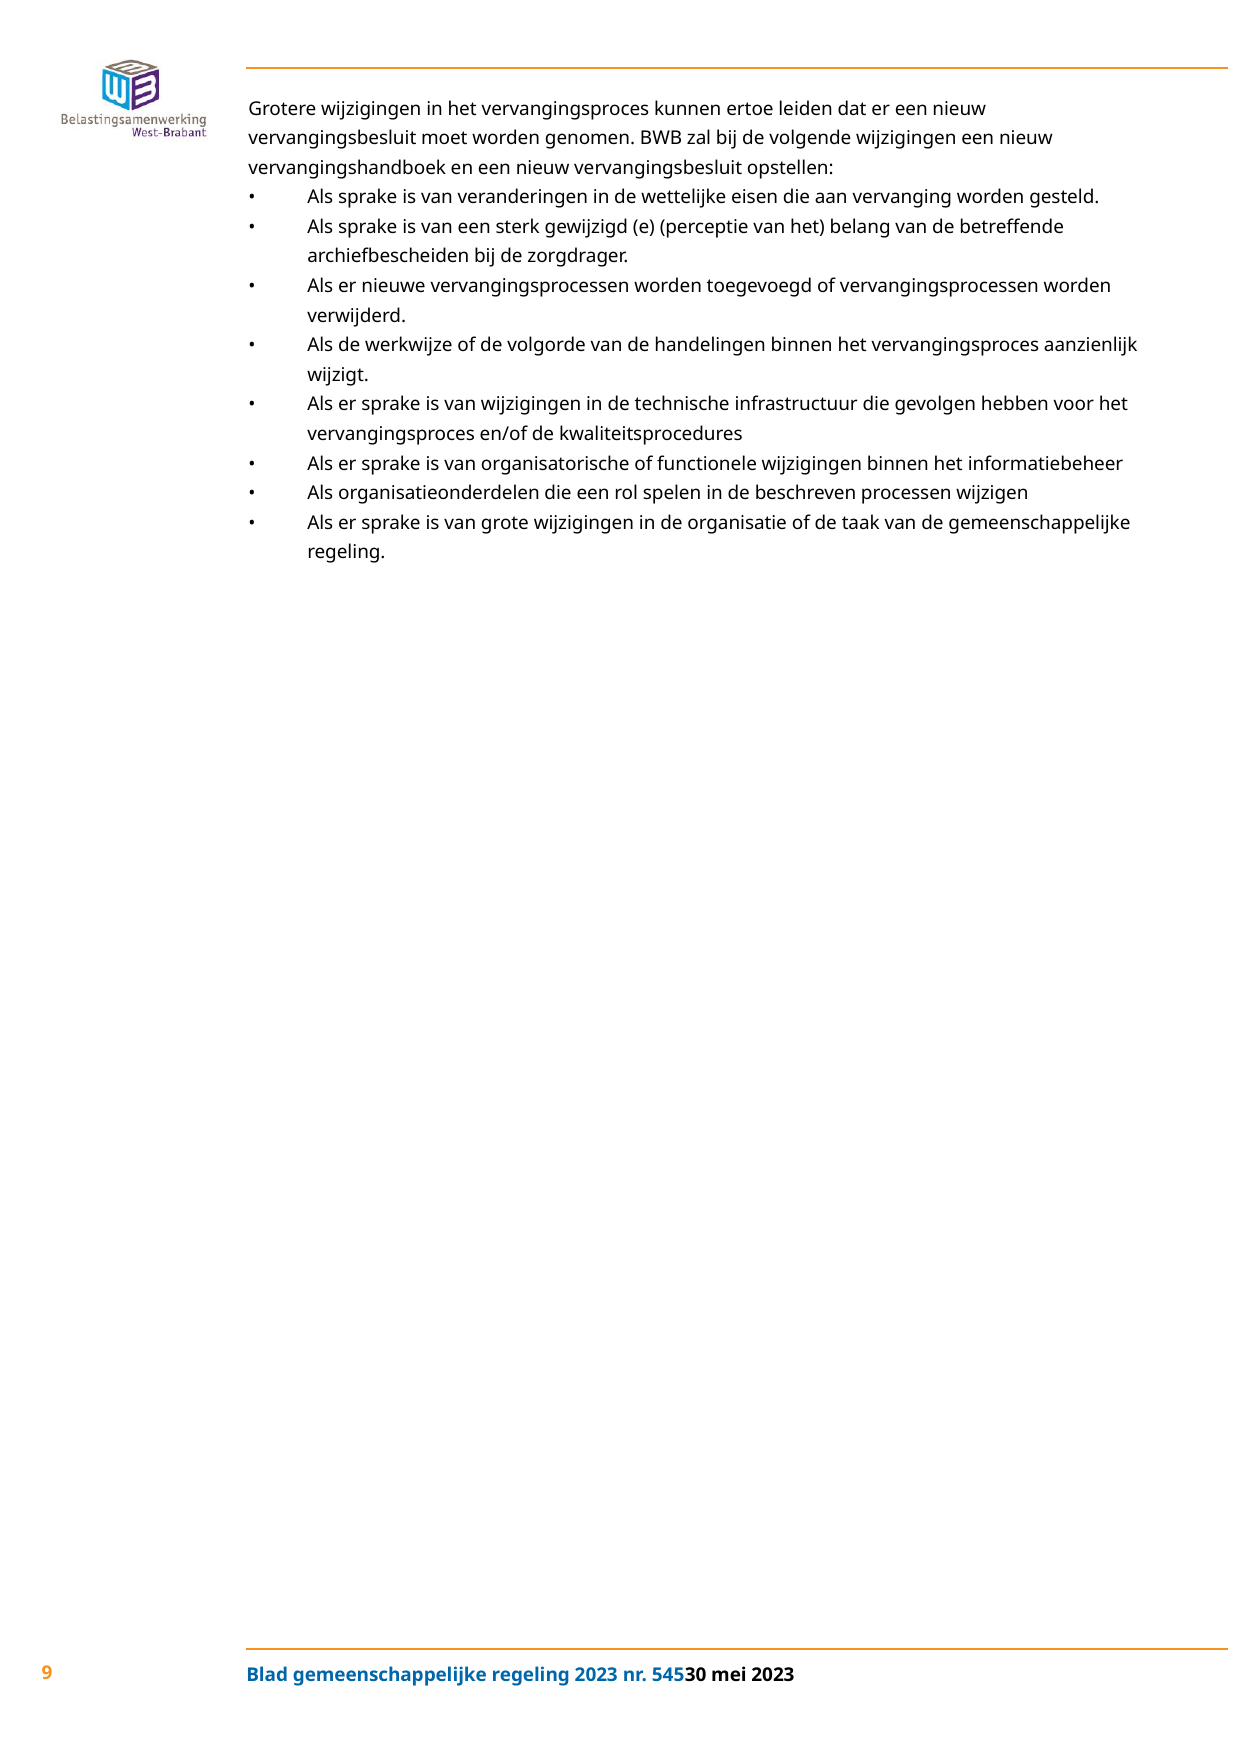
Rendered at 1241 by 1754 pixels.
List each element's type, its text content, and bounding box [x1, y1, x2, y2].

list Als er sprake is van organisatorische of functionele wijzigingen binnen het informatiebeheer [248, 450, 1152, 476]
list Als er sprake is van wijzigingen in de technische infrastructuur die gevolgen hebben voor het vervangingsproces en/of de kwaliteitsprocedures [248, 391, 1152, 446]
text Grotere wijzigingen in het vervangingsproces kunnen ertoe leiden dat er een nieuw vervangingsbesluit moet worden genomen. BWB zal bij de volgende wijzigingen een nieuw vervangingshandboek en een nieuw vervangingsbesluit opstellen: [248, 95, 1152, 180]
list Als er nieuwe vervangingsprocessen worden toegevoegd of vervangingsprocessen worden verwijderd. [248, 272, 1152, 328]
list Als sprake is van een sterk gewijzigd (e) (perceptie van het) belang van de betreffende archiefbescheiden bij de zorgdrager. [248, 213, 1152, 268]
list Als er sprake is van grote wijzigingen in de organisatie of de taak van de gemeenschappelijke regeling. [248, 509, 1152, 564]
picture [41, 47, 231, 172]
list Als sprake is van veranderingen in de wettelijke eisen die aan vervanging worden gesteld. [248, 183, 1152, 209]
list Als organisatieonderdelen die een rol spelen in de beschreven processen wijzigen [248, 479, 1152, 505]
list Als de werkwijze of de volgorde van de handelingen binnen het vervangingsproces aanzienlijk wijzigt. [248, 331, 1152, 387]
